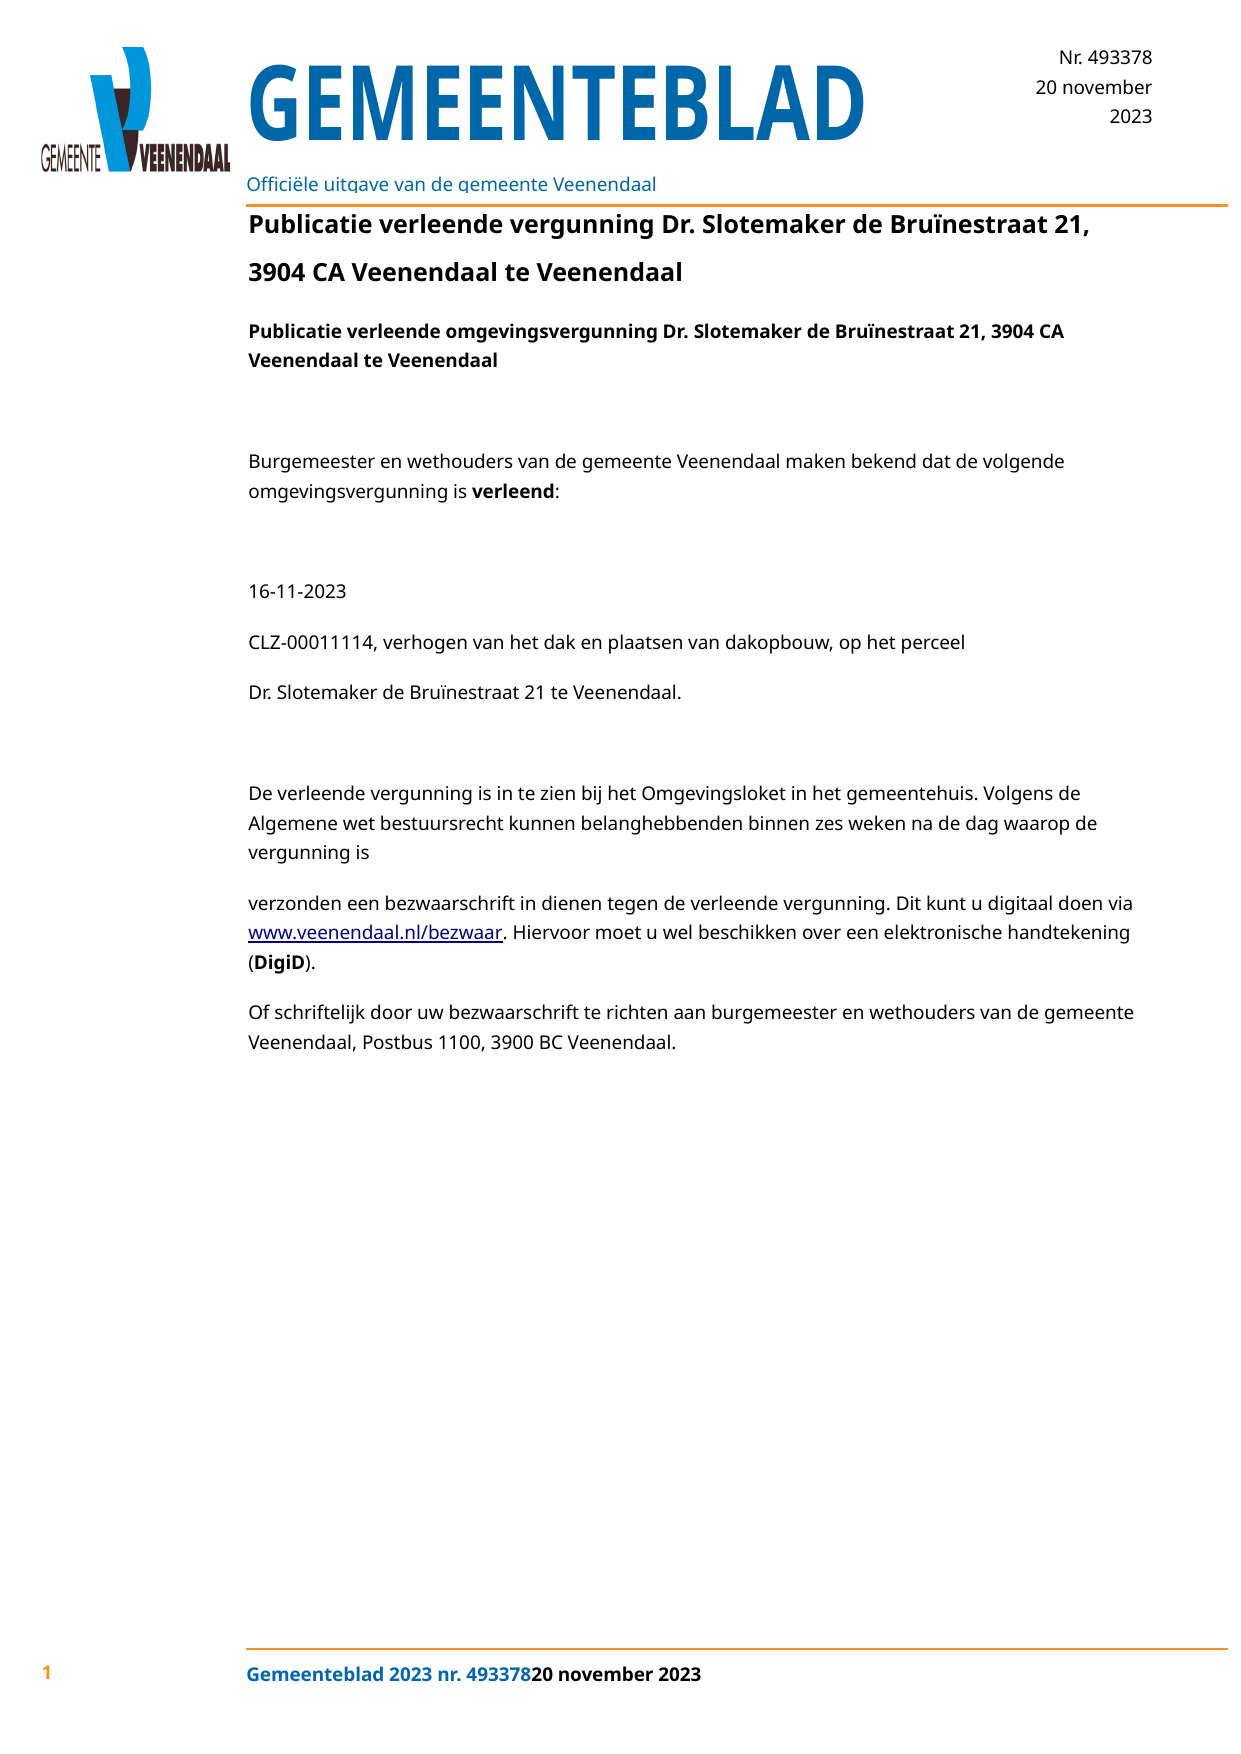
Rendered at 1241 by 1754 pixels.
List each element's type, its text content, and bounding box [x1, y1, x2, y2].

text Burgemeester en wethouders van de gemeente Veenendaal maken bekend dat de volgende omgevingsvergunning is verleend: [248, 448, 1152, 504]
text Dr. Slotemaker de Bruïnestraat 21 te Veenendaal. [248, 679, 1152, 705]
text CLZ-00011114, verhogen van het dak en plaatsen van dakopbouw, op het perceel [248, 629, 1152, 655]
text Publicatie verleende omgevingsvergunning Dr. Slotemaker de Bruïnestraat 21, 3904 CA Veenendaal te Veenendaal [248, 318, 1152, 373]
picture [123, 47, 231, 172]
text Publicatie verleende vergunning Dr. Slotemaker de Bruïnestraat 21, 3904 CA Veenendaal te Veenendaal [248, 207, 1152, 288]
text verzonden een bezwaarschrift in dienen tegen de verleende vergunning. Dit kunt u digitaal doen via www.veenendaal.nl/bezwaar. Hiervoor moet u wel beschikken over een elektronische handtekening (DigiD). [248, 890, 1152, 975]
text De verleende vergunning is in te zien bij het Omgevingsloket in het gemeentehuis. Volgens de Algemene wet bestuursrecht kunnen belanghebbenden binnen zes weken na de dag waarop de vergunning is [248, 780, 1152, 865]
text 16-11-2023 [248, 579, 1152, 604]
picture [41, 47, 130, 172]
text Of schriftelijk door uw bezwaarschrift te richten aan burgemeester en wethouders van de gemeente Veenendaal, Postbus 1100, 3900 BC Veenendaal. [248, 999, 1152, 1055]
